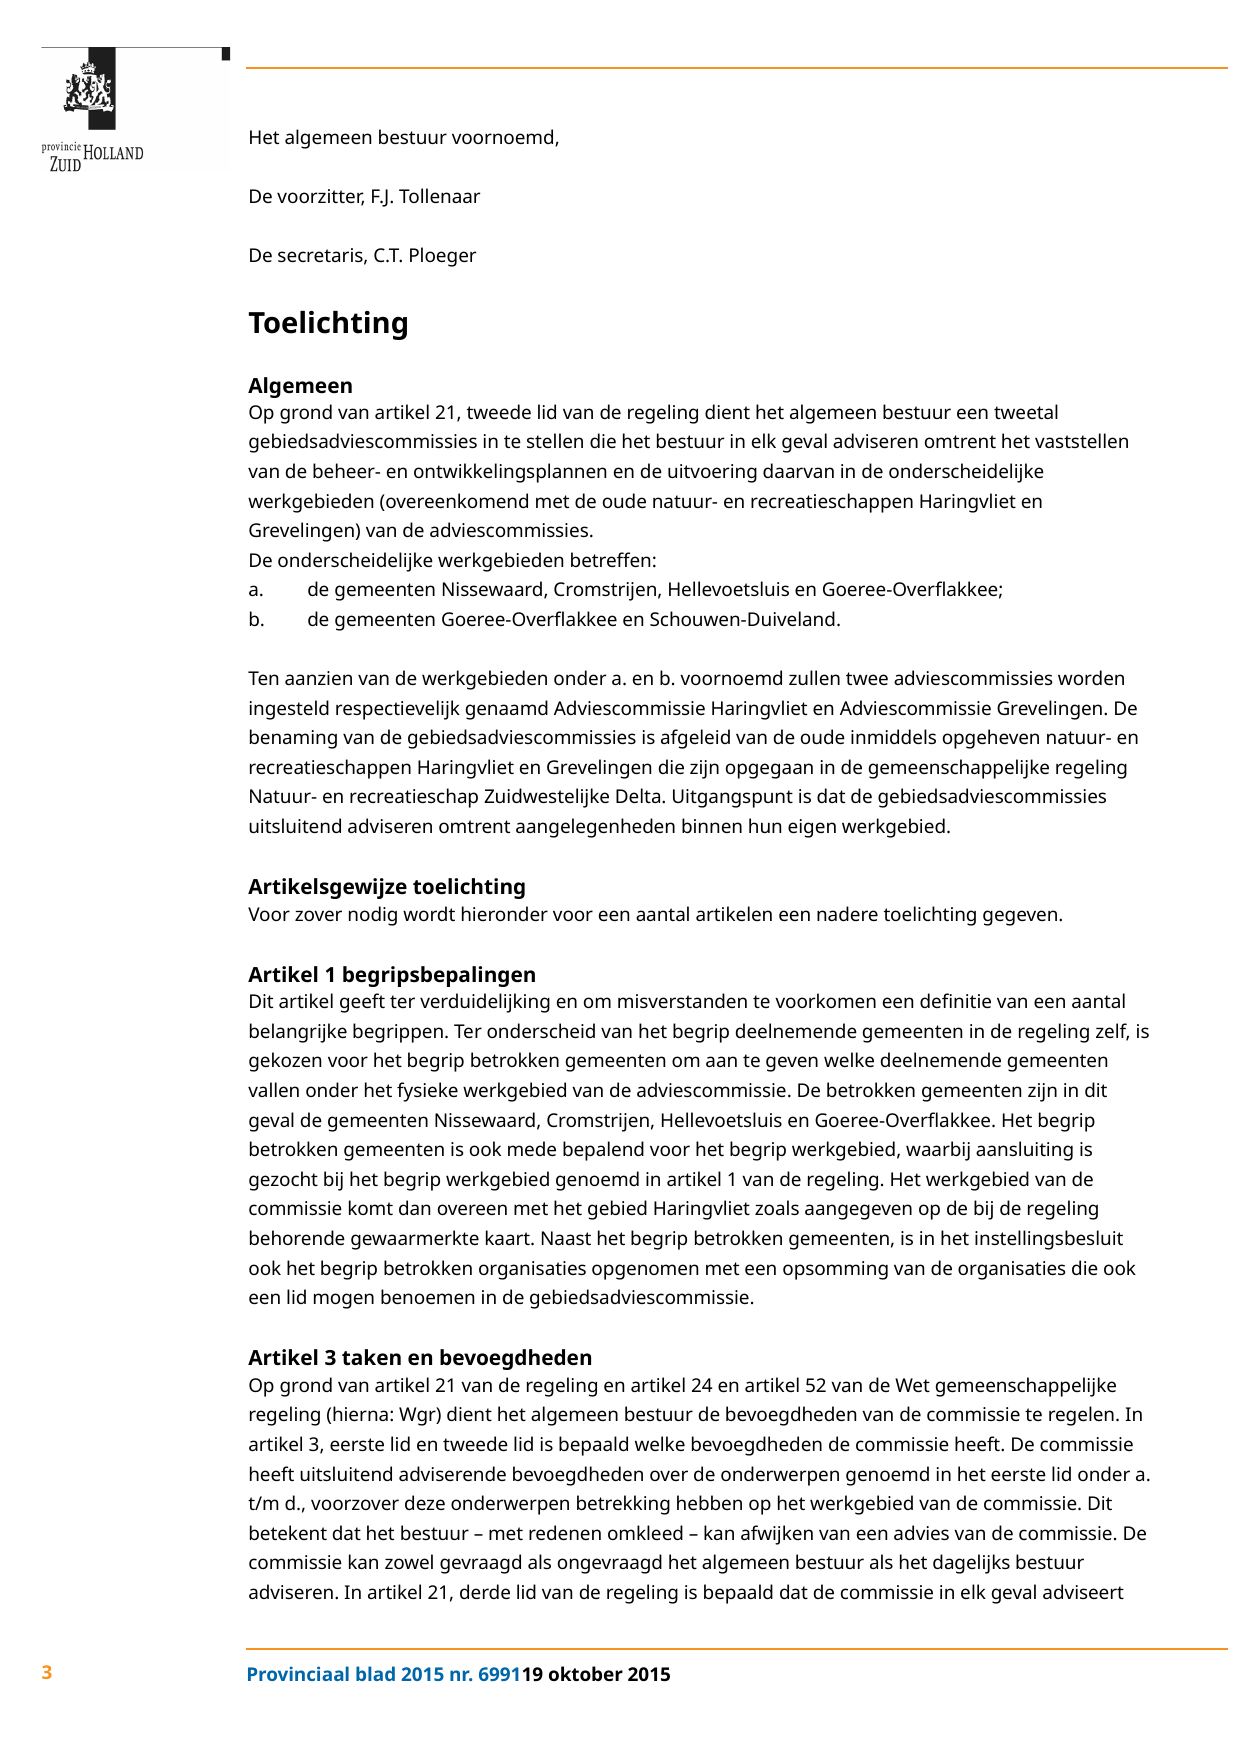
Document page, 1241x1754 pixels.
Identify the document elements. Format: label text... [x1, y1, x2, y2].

text De onderscheidelijke werkgebieden betreffen: [248, 547, 1152, 573]
text Voor zover nodig wordt hieronder voor een aantal artikelen een nadere toelichting gegeven. [248, 901, 1152, 927]
text Op grond van artikel 21 van de regeling en artikel 24 en artikel 52 van de Wet gemeenschappelijke regeling (hierna: Wgr) dient het algemeen bestuur de bevoegdheden van de commissie te regelen. In artikel 3, eerste lid en tweede lid is bepaald welke bevoegdheden de commissie heeft. De commissie heeft uitsluitend adviserende bevoegdheden over de onderwerpen genoemd in het eerste lid onder a. t/m d., voorzover deze onderwerpen betrekking hebben op het werkgebied van de commissie. Dit betekent dat het bestuur – met redenen omkleed – kan afwijken van een advies van de commissie. De commissie kan zowel gevraagd als ongevraagd het algemeen bestuur als het dagelijks bestuur adviseren. In artikel 21, derde lid van de regeling is bepaald dat de commissie in elk geval adviseert [248, 1372, 1152, 1605]
text Algemeen [248, 371, 1152, 399]
text De secretaris, C.T. Ploeger [248, 243, 1152, 268]
text Het algemeen bestuur voornoemd, [248, 124, 1152, 150]
list de gemeenten Nissewaard, Cromstrijen, Hellevoetsluis en Goeree-Overflakkee; [248, 577, 1152, 602]
text Artikelsgewijze toelichting [248, 872, 1152, 901]
text Toelichting [248, 302, 1152, 342]
text Artikel 1 begripsbepalingen [248, 960, 1152, 988]
list de gemeenten Goeree-Overflakkee en Schouwen-Duiveland. [248, 606, 1152, 632]
text De voorzitter, F.J. Tollenaar [248, 183, 1152, 209]
text Ten aanzien van de werkgebieden onder a. en b. voornoemd zullen twee adviescommissies worden ingesteld respectievelijk genaamd Adviescommissie Haringvliet en Adviescommissie Grevelingen. De benaming van de gebiedsadviescommissies is afgeleid van de oude inmiddels opgeheven natuur- en recreatieschappen Haringvliet en Grevelingen die zijn opgegaan in de gemeenschappelijke regeling Natuur- en recreatieschap Zuidwestelijke Delta. Uitgangspunt is dat de gebiedsadviescommissies uitsluitend adviseren omtrent aangelegenheden binnen hun eigen werkgebied. [248, 665, 1152, 839]
text Op grond van artikel 21, tweede lid van de regeling dient het algemeen bestuur een tweetal gebiedsadviescommissies in te stellen die het bestuur in elk geval adviseren omtrent het vaststellen van de beheer- en ontwikkelingsplannen en de uitvoering daarvan in de onderscheidelijke werkgebieden (overeenkomend met de oude natuur- en recreatieschappen Haringvliet en Grevelingen) van de adviescommissies. [248, 399, 1152, 543]
text Dit artikel geeft ter verduidelijking en om misverstanden te voorkomen een definitie van een aantal belangrijke begrippen. Ter onderscheid van het begrip deelnemende gemeenten in de regeling zelf, is gekozen voor het begrip betrokken gemeenten om aan te geven welke deelnemende gemeenten vallen onder het fysieke werkgebied van de adviescommissie. De betrokken gemeenten zijn in dit geval de gemeenten Nissewaard, Cromstrijen, Hellevoetsluis en Goeree-Overflakkee. Het begrip betrokken gemeenten is ook mede bepalend voor het begrip werkgebied, waarbij aansluiting is gezocht bij het begrip werkgebied genoemd in artikel 1 van de regeling. Het werkgebied van de commissie komt dan overeen met het gebied Haringvliet zoals aangegeven op de bij de regeling behorende gewaarmerkte kaart. Naast het begrip betrokken gemeenten, is in het instellingsbesluit ook het begrip betrokken organisaties opgenomen met een opsomming van de organisaties die ook een lid mogen benoemen in de gebiedsadviescommissie. [248, 988, 1152, 1310]
text Artikel 3 taken en bevoegdheden [248, 1343, 1152, 1372]
picture [41, 47, 231, 172]
